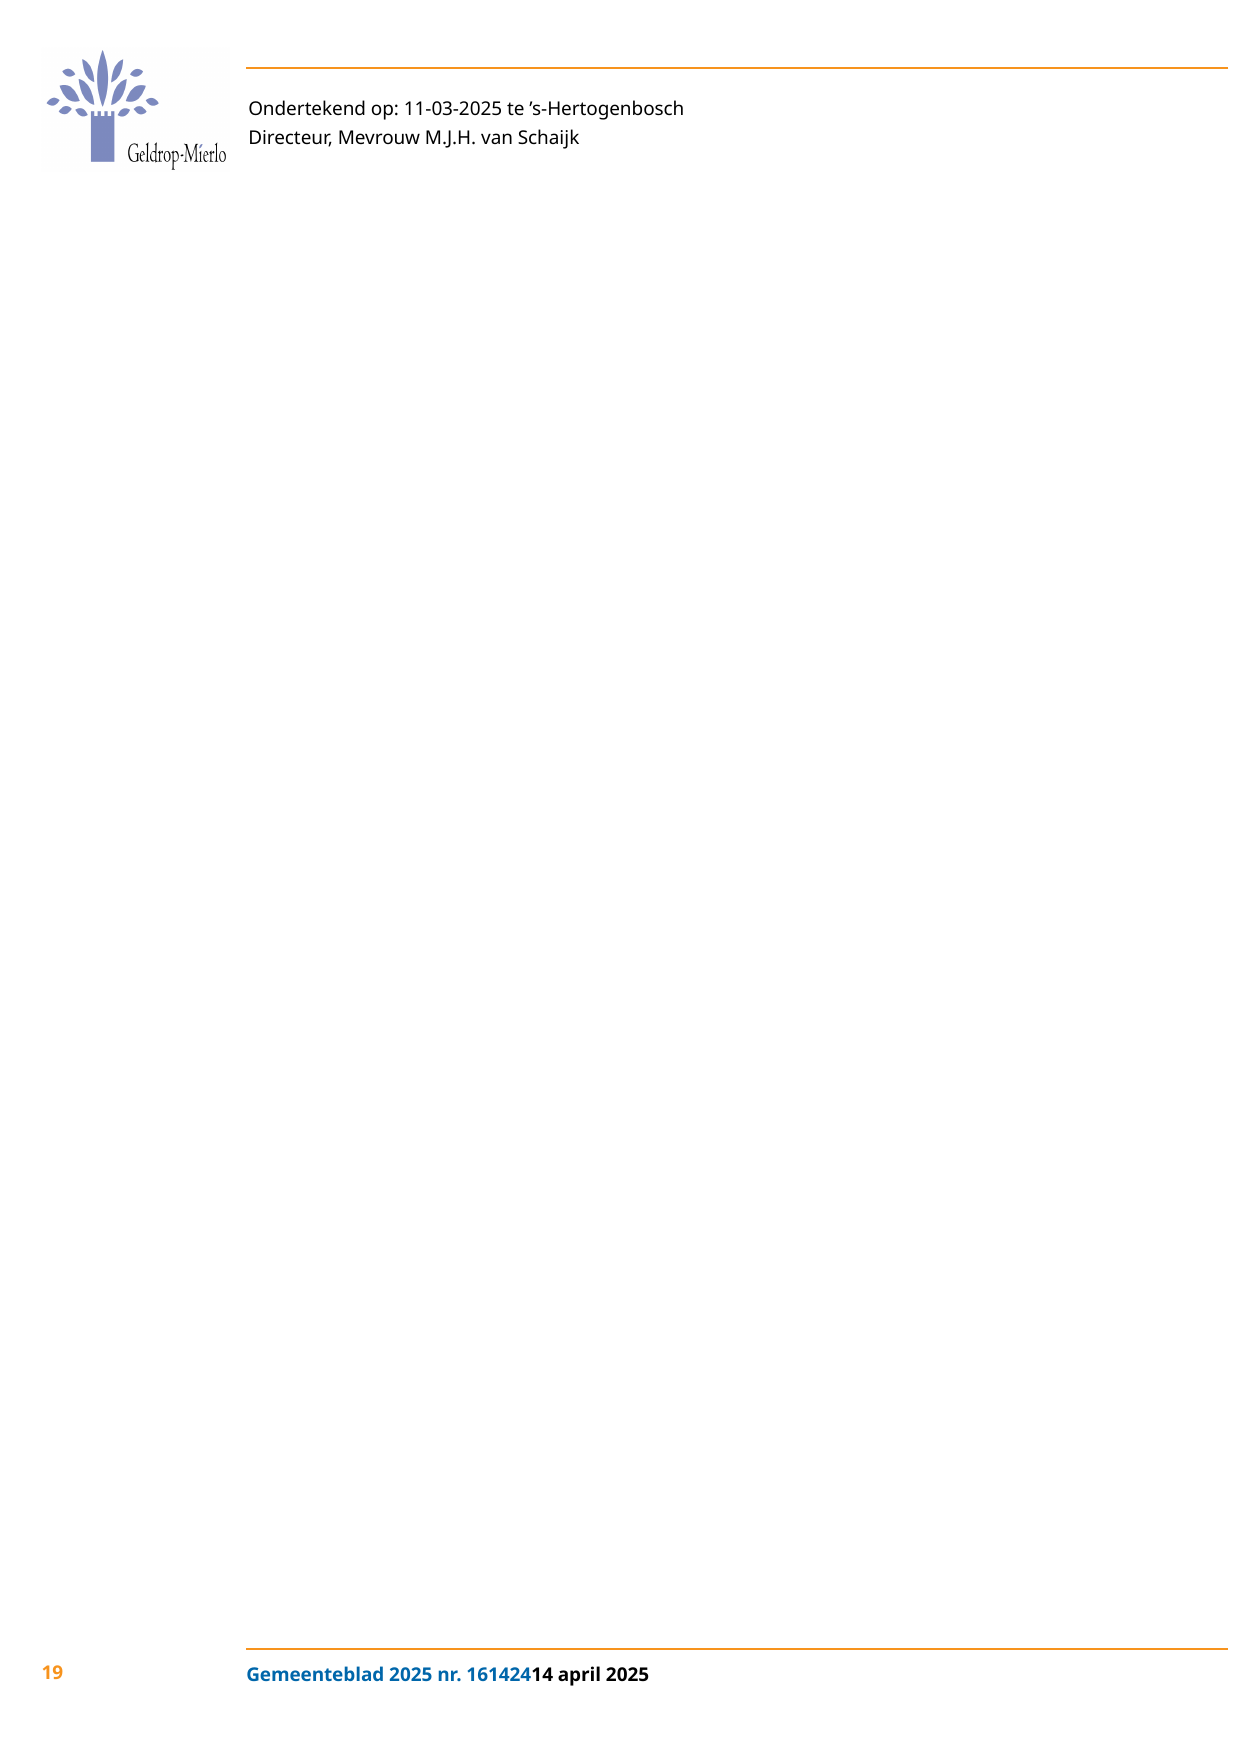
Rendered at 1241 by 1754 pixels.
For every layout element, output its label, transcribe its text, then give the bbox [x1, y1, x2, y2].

picture [41, 47, 231, 172]
text Directeur, Mevrouw M.J.H. van Schaijk [248, 124, 1152, 150]
text Ondertekend op: 11-03-2025 te ’s-Hertogenbosch [248, 95, 1152, 121]
